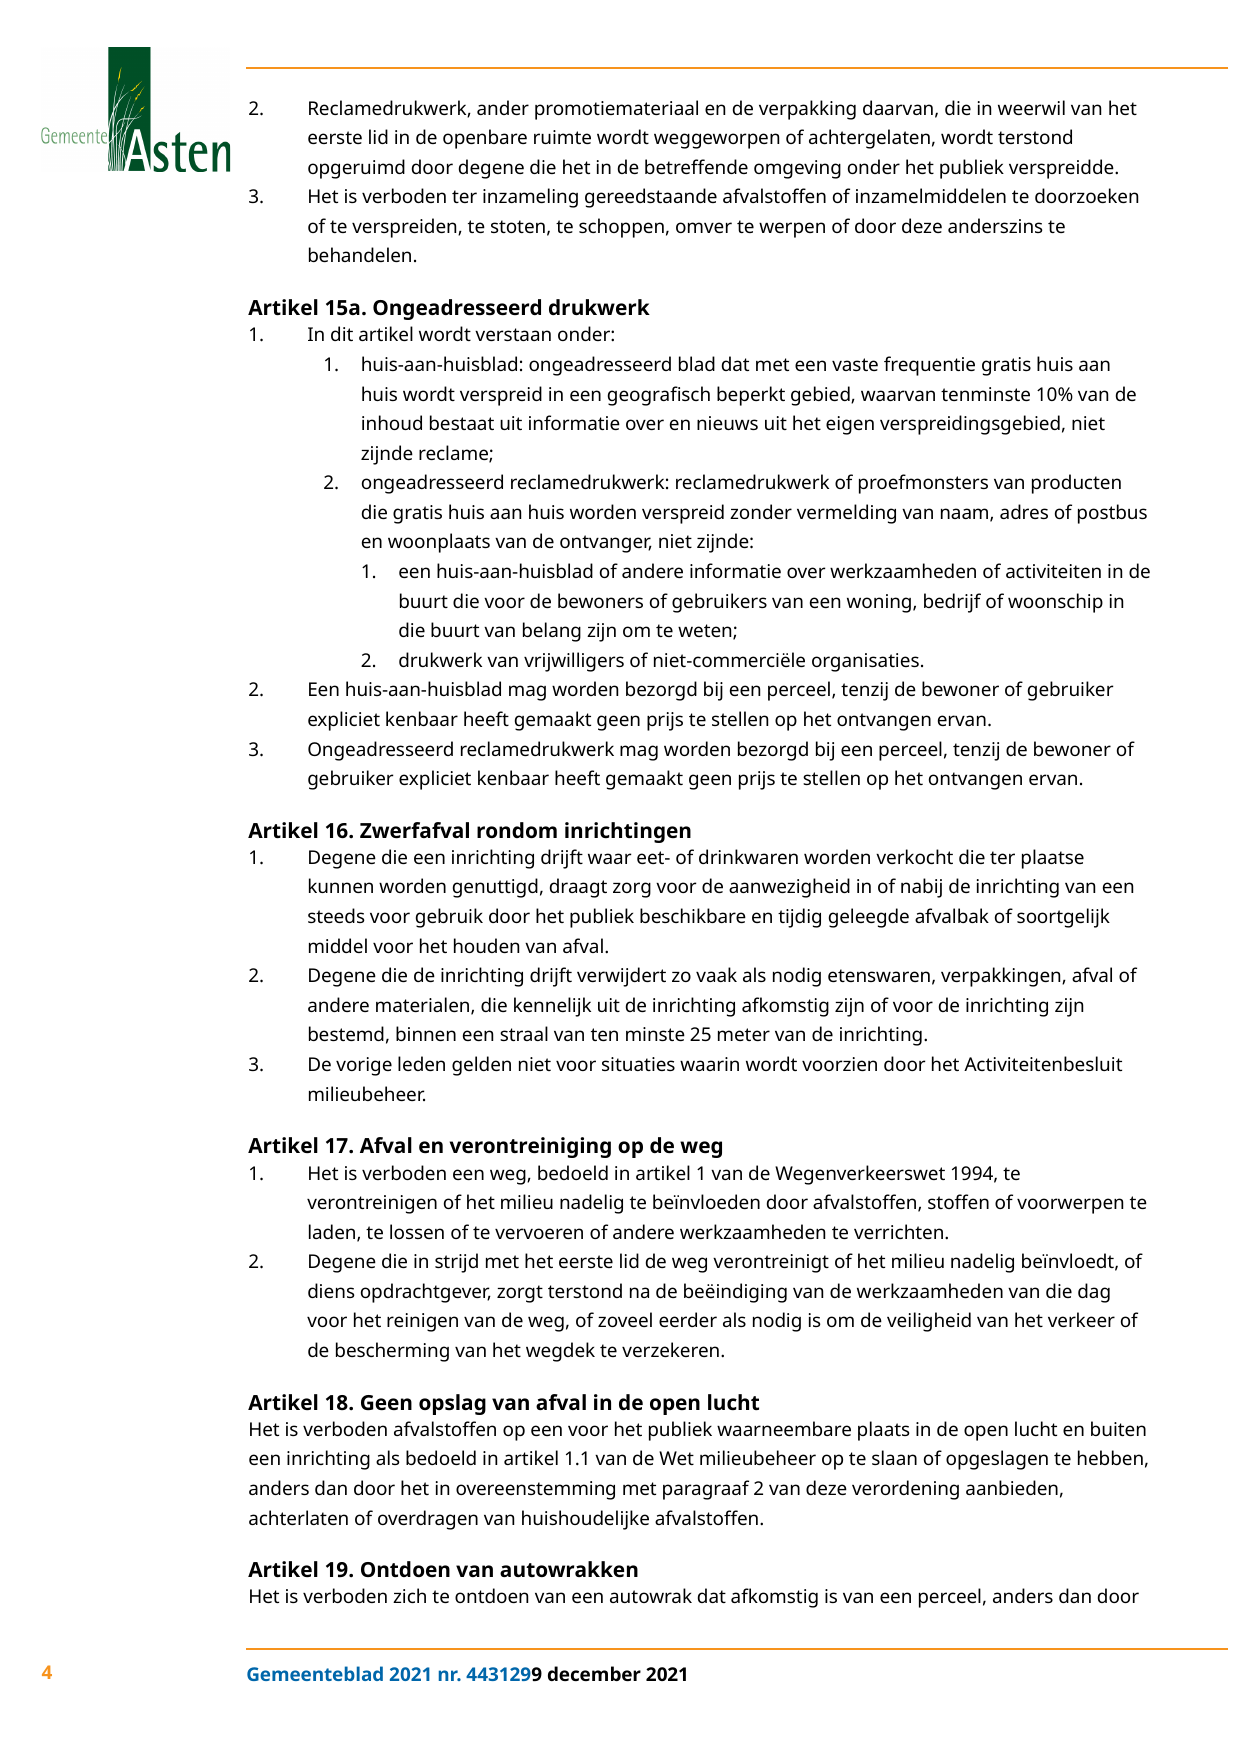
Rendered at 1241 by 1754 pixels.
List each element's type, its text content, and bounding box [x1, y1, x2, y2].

list Ongeadresseerd reclamedrukwerk mag worden bezorgd bij een perceel, tenzij de bewoner of gebruiker expliciet kenbaar heeft gemaakt geen prijs te stellen op het ontvangen ervan. [248, 736, 1152, 791]
list Het is verboden een weg, bedoeld in artikel 1 van de Wegenverkeerswet 1994, te verontreinigen of het milieu nadelig te beïnvloeden door afvalstoffen, stoffen of voorwerpen te laden, te lossen of te vervoeren of andere werkzaamheden te verrichten. [248, 1160, 1152, 1244]
list drukwerk van vrijwilligers of niet-commerciële organisaties. [361, 647, 1152, 673]
picture [41, 47, 231, 172]
text Het is verboden zich te ontdoen van een autowrak dat afkomstig is van een perceel, anders dan door [248, 1584, 1152, 1609]
list Degene die de inrichting drijft verwijdert zo vaak als nodig etenswaren, verpakkingen, afval of andere materialen, die kennelijk uit de inrichting afkomstig zijn of voor de inrichting zijn bestemd, binnen een straal van ten minste 25 meter van de inrichting. [248, 962, 1152, 1047]
list huis-aan-huisblad: ongeadresseerd blad dat met een vaste frequentie gratis huis aan huis wordt verspreid in een geografisch beperkt gebied, waarvan tenminste 10% van de inhoud bestaat uit informatie over en nieuws uit het eigen verspreidingsgebied, niet zijnde reclame; [323, 351, 1152, 466]
text Artikel 18. Geen opslag van afval in de open lucht [248, 1388, 1152, 1416]
list Degene die een inrichting drijft waar eet- of drinkwaren worden verkocht die ter plaatse kunnen worden genuttigd, draagt zorg voor de aanwezigheid in of nabij de inrichting van een steeds voor gebruik door het publiek beschikbare en tijdig geleegde afvalbak of soortgelijk middel voor het houden van afval. [248, 844, 1152, 959]
list Het is verboden ter inzameling gereedstaande afvalstoffen of inzamelmiddelen te doorzoeken of te verspreiden, te stoten, te schoppen, omver te werpen of door deze anderszins te behandelen. [248, 183, 1152, 268]
list een huis-aan-huisblad of andere informatie over werkzaamheden of activiteiten in de buurt die voor de bewoners of gebruikers van een woning, bedrijf of woonschip in die buurt van belang zijn om te weten; [361, 558, 1152, 643]
list Reclamedrukwerk, ander promotiemateriaal en de verpakking daarvan, die in weerwil van het eerste lid in de openbare ruimte wordt weggeworpen of achtergelaten, wordt terstond opgeruimd door degene die het in de betreffende omgeving onder het publiek verspreidde. [248, 95, 1152, 180]
text Artikel 15a. Ongeadresseerd drukwerk [248, 293, 1152, 322]
list Degene die in strijd met het eerste lid de weg verontreinigt of het milieu nadelig beïnvloedt, of diens opdrachtgever, zorgt terstond na de beëindiging van de werkzaamheden van die dag voor het reinigen van de weg, of zoveel eerder als nodig is om de veiligheid van het verkeer of de bescherming van het wegdek te verzekeren. [248, 1248, 1152, 1363]
list Een huis-aan-huisblad mag worden bezorgd bij een perceel, tenzij de bewoner of gebruiker expliciet kenbaar heeft gemaakt geen prijs te stellen op het ontvangen ervan. [248, 677, 1152, 732]
text Artikel 17. Afval en verontreiniging op de weg [248, 1131, 1152, 1160]
text Artikel 16. Zwerfafval rondom inrichtingen [248, 816, 1152, 844]
text Het is verboden afvalstoffen op een voor het publiek waarneembare plaats in de open lucht en buiten een inrichting als bedoeld in artikel 1.1 van de Wet milieubeheer op te slaan of opgeslagen te hebben, anders dan door het in overeenstemming met paragraaf 2 van deze verordening aanbieden, achterlaten of overdragen van huishoudelijke afvalstoffen. [248, 1416, 1152, 1531]
list De vorige leden gelden niet voor situaties waarin wordt voorzien door het Activiteitenbesluit milieubeheer. [248, 1051, 1152, 1107]
list In dit artikel wordt verstaan onder: [248, 322, 1152, 347]
list ongeadresseerd reclamedrukwerk: reclamedrukwerk of proefmonsters van producten die gratis huis aan huis worden verspreid zonder vermelding van naam, adres of postbus en woonplaats van de ontvanger, niet zijnde: [323, 469, 1152, 554]
text Artikel 19. Ontdoen van autowrakken [248, 1555, 1152, 1584]
